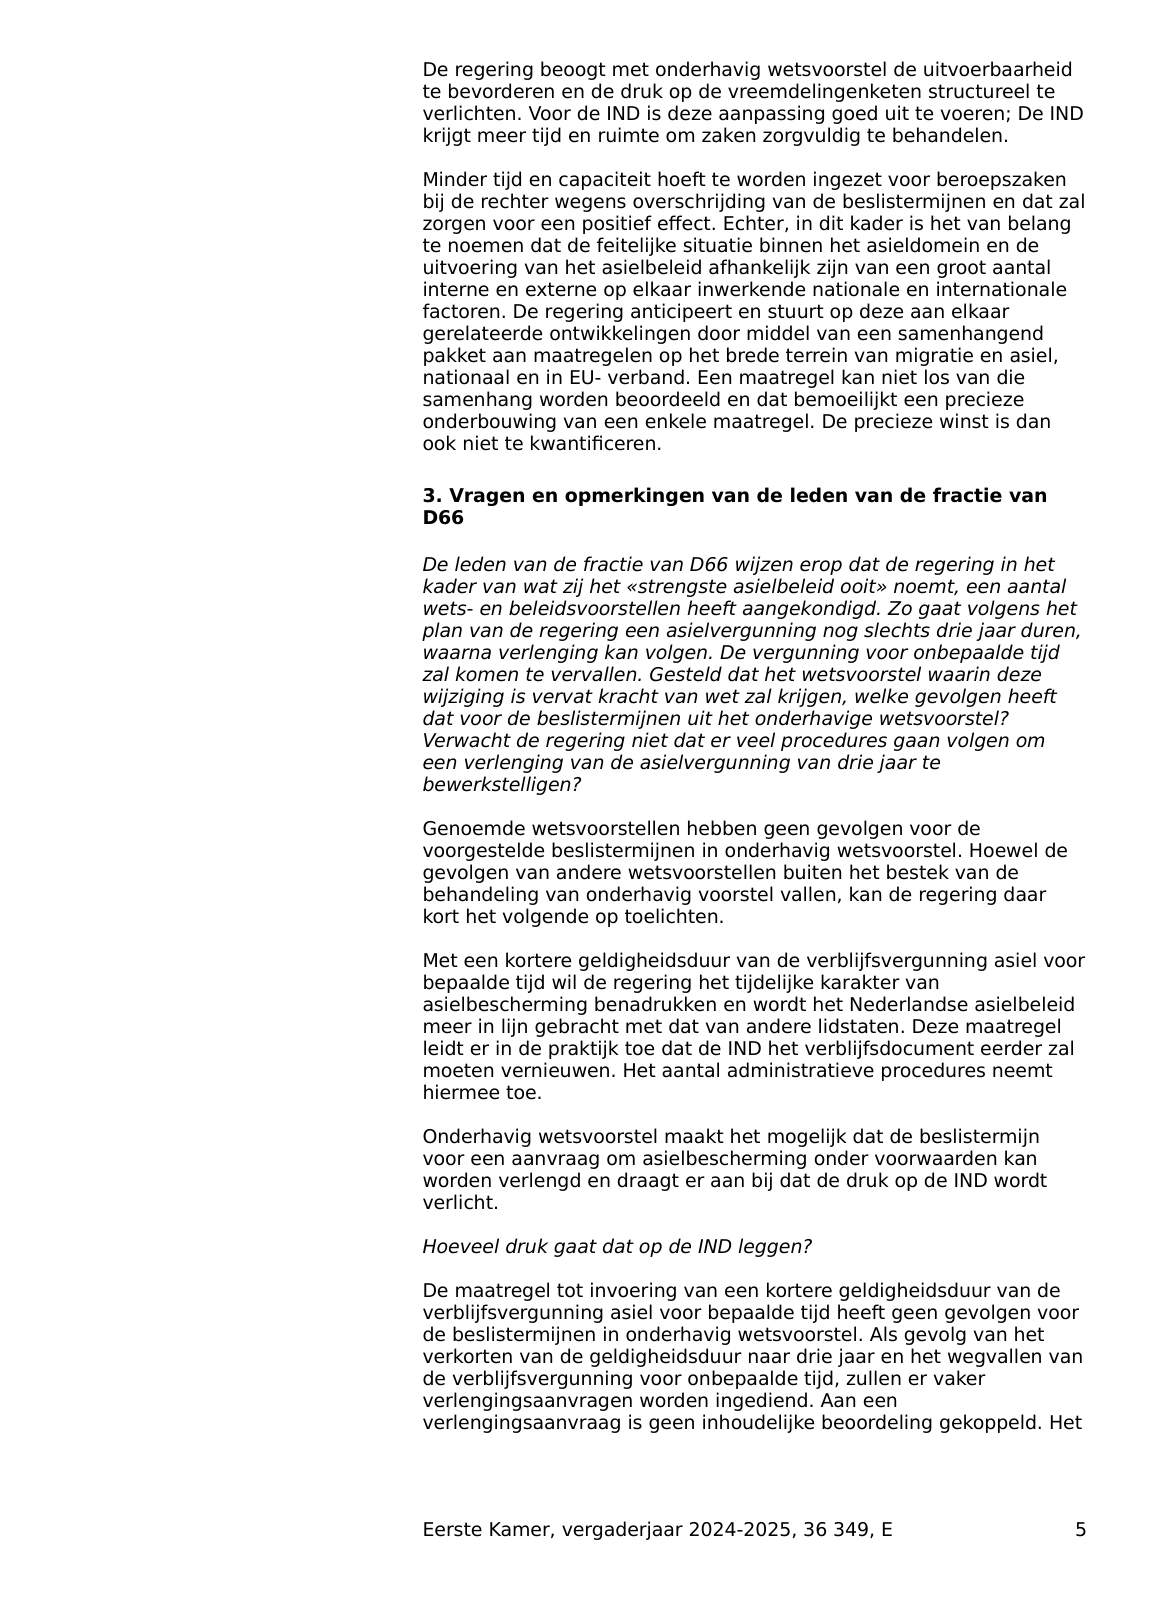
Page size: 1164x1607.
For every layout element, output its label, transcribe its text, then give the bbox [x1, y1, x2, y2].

text Met een kortere geldigheidsduur van de verblijfsvergunning asiel voor bepaalde tijd wil de regering het tijdelijke karakter van asielbescherming benadrukken en wordt het Nederlandse asielbeleid meer in lijn gebracht met dat van andere lidstaten. Deze maatregel leidt er in de praktijk toe dat de IND het verblijfsdocument eerder zal moeten vernieuwen. Het aantal administratieve procedures neemt hiermee toe. [422, 950, 1087, 1104]
text Minder tijd en capaciteit hoeft te worden ingezet voor beroepszaken bij de rechter wegens overschrijding van de beslistermijnen en dat zal zorgen voor een positief effect. Echter, in dit kader is het van belang te noemen dat de feitelijke situatie binnen het asieldomein en de uitvoering van het asielbeleid afhankelijk zijn van een groot aantal interne en externe op elkaar inwerkende nationale en internationale factoren. De regering anticipeert en stuurt op deze aan elkaar gerelateerde ontwikkelingen door middel van een samenhangend pakket aan maatregelen op het brede terrein van migratie en asiel, nationaal en in EU- verband. Een maatregel kan niet los van die samenhang worden beoordeeld en dat bemoeilijkt een precieze onderbouwing van een enkele maatregel. De precieze winst is dan ook niet te kwantificeren. [422, 169, 1087, 455]
text De regering beoogt met onderhavig wetsvoorstel de uitvoerbaarheid te bevorderen en de druk op de vreemdelingenketen structureel te verlichten. Voor de IND is deze aanpassing goed uit te voeren; De IND krijgt meer tijd en ruimte om zaken zorgvuldig te behandelen. [422, 59, 1087, 147]
subtitle 3. Vragen en opmerkingen van de leden van de fractie van D66 [422, 485, 1087, 529]
text De leden van de fractie van D66 wijzen erop dat de regering in het kader van wat zij het «strengste asielbeleid ooit» noemt, een aantal wets- en beleidsvoorstellen heeft aangekondigd. Zo gaat volgens het plan van de regering een asielvergunning nog slechts drie jaar duren, waarna verlenging kan volgen. De vergunning voor onbepaalde tijd zal komen te vervallen. Gesteld dat het wetsvoorstel waarin deze wijziging is vervat kracht van wet zal krijgen, welke gevolgen heeft dat voor de beslistermijnen uit het onderhavige wetsvoorstel? Verwacht de regering niet dat er veel procedures gaan volgen om een verlenging van de asielvergunning van drie jaar te bewerkstelligen? [422, 554, 1087, 796]
text Genoemde wetsvoorstellen hebben geen gevolgen voor de voorgestelde beslistermijnen in onderhavig wetsvoorstel. Hoewel de gevolgen van andere wetsvoorstellen buiten het bestek van de behandeling van onderhavig voorstel vallen, kan de regering daar kort het volgende op toelichten. [422, 818, 1087, 928]
text Hoeveel druk gaat dat op de IND leggen? [422, 1236, 1087, 1258]
text De maatregel tot invoering van een kortere geldigheidsduur van de verblijfsvergunning asiel voor bepaalde tijd heeft geen gevolgen voor de beslistermijnen in onderhavig wetsvoorstel. Als gevolg van het verkorten van de geldigheidsduur naar drie jaar en het wegvallen van de verblijfsvergunning voor onbepaalde tijd, zullen er vaker verlengingsaanvragen worden ingediend. Aan een verlengingsaanvraag is geen inhoudelijke beoordeling gekoppeld. Het [422, 1280, 1087, 1434]
text Onderhavig wetsvoorstel maakt het mogelijk dat de beslistermijn voor een aanvraag om asielbescherming onder voorwaarden kan worden verlengd en draagt er aan bij dat de druk op de IND wordt verlicht. [422, 1126, 1087, 1214]
